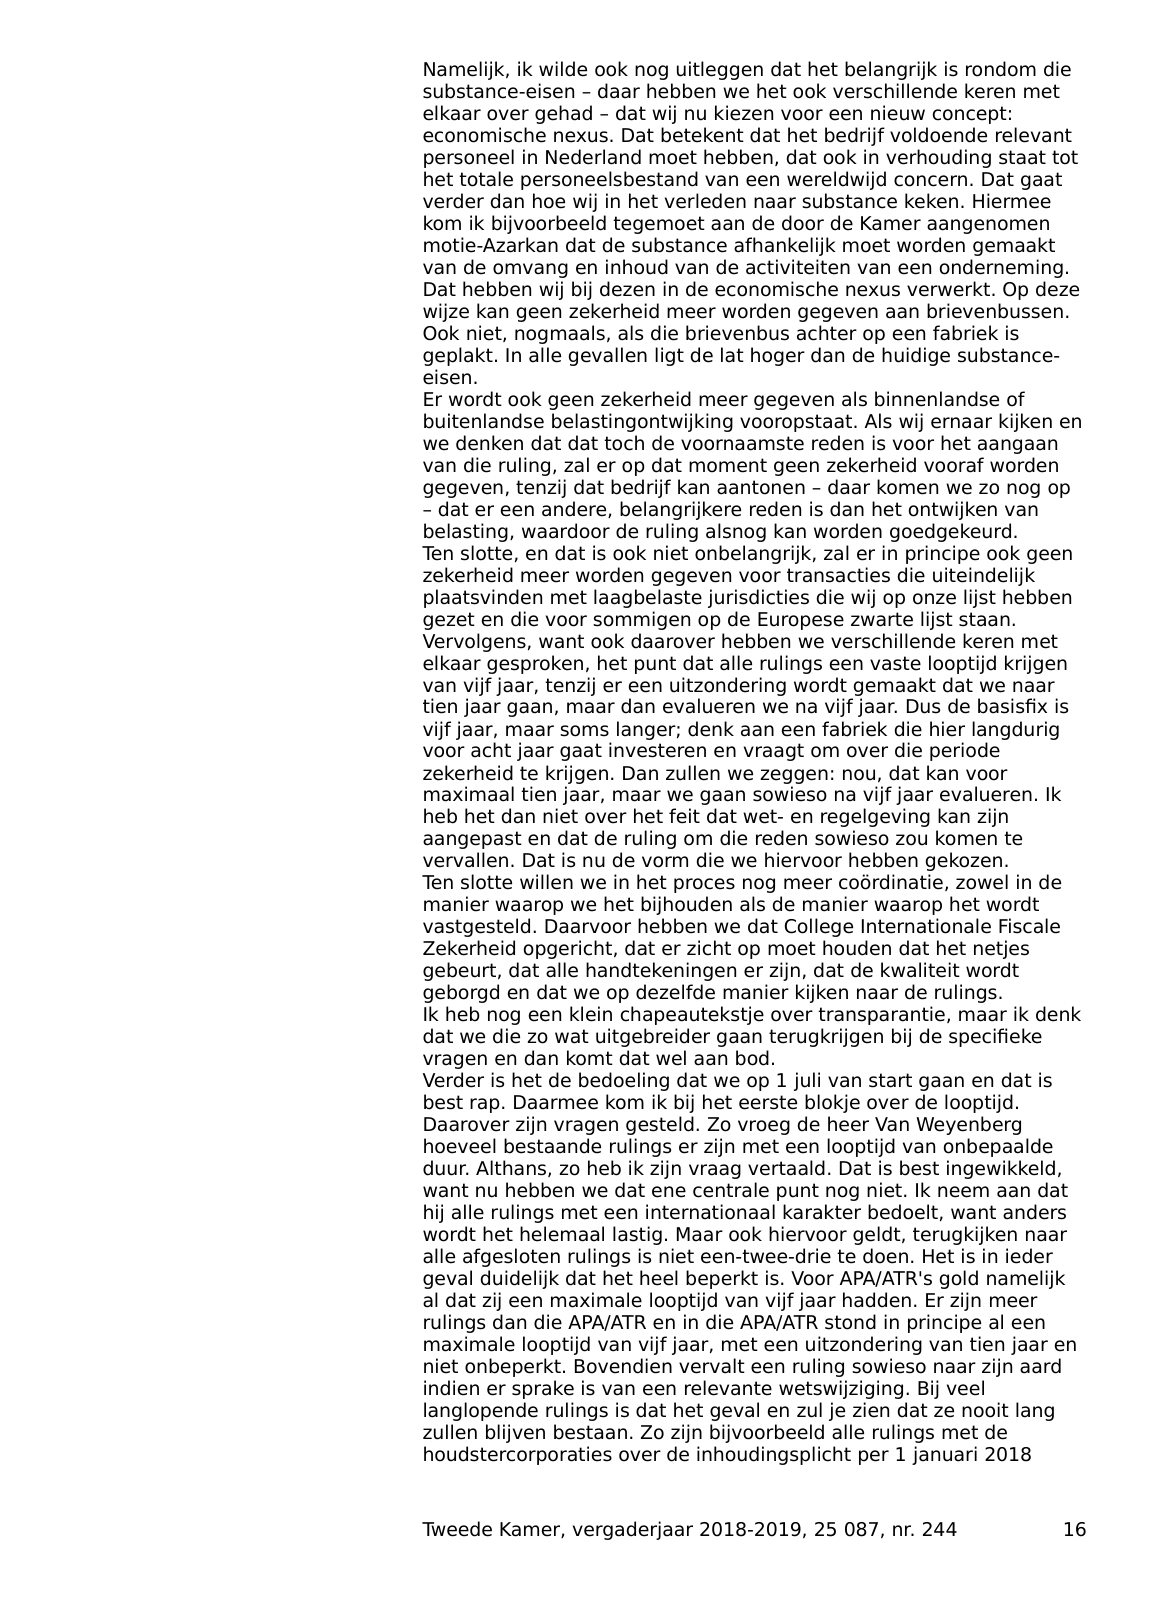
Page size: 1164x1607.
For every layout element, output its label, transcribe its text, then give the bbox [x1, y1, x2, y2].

text Namelijk, ik wilde ook nog uitleggen dat het belangrijk is rondom die substance-eisen – daar hebben we het ook verschillende keren met elkaar over gehad – dat wij nu kiezen voor een nieuw concept: economische nexus. Dat betekent dat het bedrijf voldoende relevant personeel in Nederland moet hebben, dat ook in verhouding staat tot het totale personeelsbestand van een wereldwijd concern. Dat gaat verder dan hoe wij in het verleden naar substance keken. Hiermee kom ik bijvoorbeeld tegemoet aan de door de Kamer aangenomen motie-Azarkan dat de substance afhankelijk moet worden gemaakt van de omvang en inhoud van de activiteiten van een onderneming. Dat hebben wij bij dezen in de economische nexus verwerkt. Op deze wijze kan geen zekerheid meer worden gegeven aan brievenbussen. Ook niet, nogmaals, als die brievenbus achter op een fabriek is geplakt. In alle gevallen ligt de lat hoger dan de huidige substance-eisen. [422, 59, 1087, 389]
text Ten slotte willen we in het proces nog meer coördinatie, zowel in de manier waarop we het bijhouden als de manier waarop het wordt vastgesteld. Daarvoor hebben we dat College Internationale Fiscale Zekerheid opgericht, dat er zicht op moet houden dat het netjes gebeurt, dat alle handtekeningen er zijn, dat de kwaliteit wordt geborgd en dat we op dezelfde manier kijken naar de rulings. [422, 872, 1087, 1004]
text Verder is het de bedoeling dat we op 1 juli van start gaan en dat is best rap. Daarmee kom ik bij het eerste blokje over de looptijd. Daarover zijn vragen gesteld. Zo vroeg de heer Van Weyenberg hoeveel bestaande rulings er zijn met een looptijd van onbepaalde duur. Althans, zo heb ik zijn vraag vertaald. Dat is best ingewikkeld, want nu hebben we dat ene centrale punt nog niet. Ik neem aan dat hij alle rulings met een internationaal karakter bedoelt, want anders wordt het helemaal lastig. Maar ook hiervoor geldt, terugkijken naar alle afgesloten rulings is niet een-twee-drie te doen. Het is in ieder geval duidelijk dat het heel beperkt is. Voor APA/ATR's gold namelijk al dat zij een maximale looptijd van vijf jaar hadden. Er zijn meer rulings dan die APA/ATR en in die APA/ATR stond in principe al een maximale looptijd van vijf jaar, met een uitzondering van tien jaar en niet onbeperkt. Bovendien vervalt een ruling sowieso naar zijn aard indien er sprake is van een relevante wetswijziging. Bij veel langlopende rulings is dat het geval en zul je zien dat ze nooit lang zullen blijven bestaan. Zo zijn bijvoorbeeld alle rulings met de houdstercorporaties over de inhoudingsplicht per 1 januari 2018 [422, 1070, 1087, 1466]
text Ten slotte, en dat is ook niet onbelangrijk, zal er in principe ook geen zekerheid meer worden gegeven voor transacties die uiteindelijk plaatsvinden met laagbelaste jurisdicties die wij op onze lijst hebben gezet en die voor sommigen op de Europese zwarte lijst staan. Vervolgens, want ook daarover hebben we verschillende keren met elkaar gesproken, het punt dat alle rulings een vaste looptijd krijgen van vijf jaar, tenzij er een uitzondering wordt gemaakt dat we naar tien jaar gaan, maar dan evalueren we na vijf jaar. Dus de basisfix is vijf jaar, maar soms langer; denk aan een fabriek die hier langdurig voor acht jaar gaat investeren en vraagt om over die periode zekerheid te krijgen. Dan zullen we zeggen: nou, dat kan voor maximaal tien jaar, maar we gaan sowieso na vijf jaar evalueren. Ik heb het dan niet over het feit dat wet- en regelgeving kan zijn aangepast en dat de ruling om die reden sowieso zou komen te vervallen. Dat is nu de vorm die we hiervoor hebben gekozen. [422, 543, 1087, 872]
text Er wordt ook geen zekerheid meer gegeven als binnenlandse of buitenlandse belastingontwijking vooropstaat. Als wij ernaar kijken en we denken dat dat toch de voornaamste reden is voor het aangaan van die ruling, zal er op dat moment geen zekerheid vooraf worden gegeven, tenzij dat bedrijf kan aantonen – daar komen we zo nog op – dat er een andere, belangrijkere reden is dan het ontwijken van belasting, waardoor de ruling alsnog kan worden goedgekeurd. [422, 389, 1087, 543]
text Ik heb nog een klein chapeautekstje over transparantie, maar ik denk dat we die zo wat uitgebreider gaan terugkrijgen bij de specifieke vragen en dan komt dat wel aan bod. [422, 1004, 1087, 1070]
